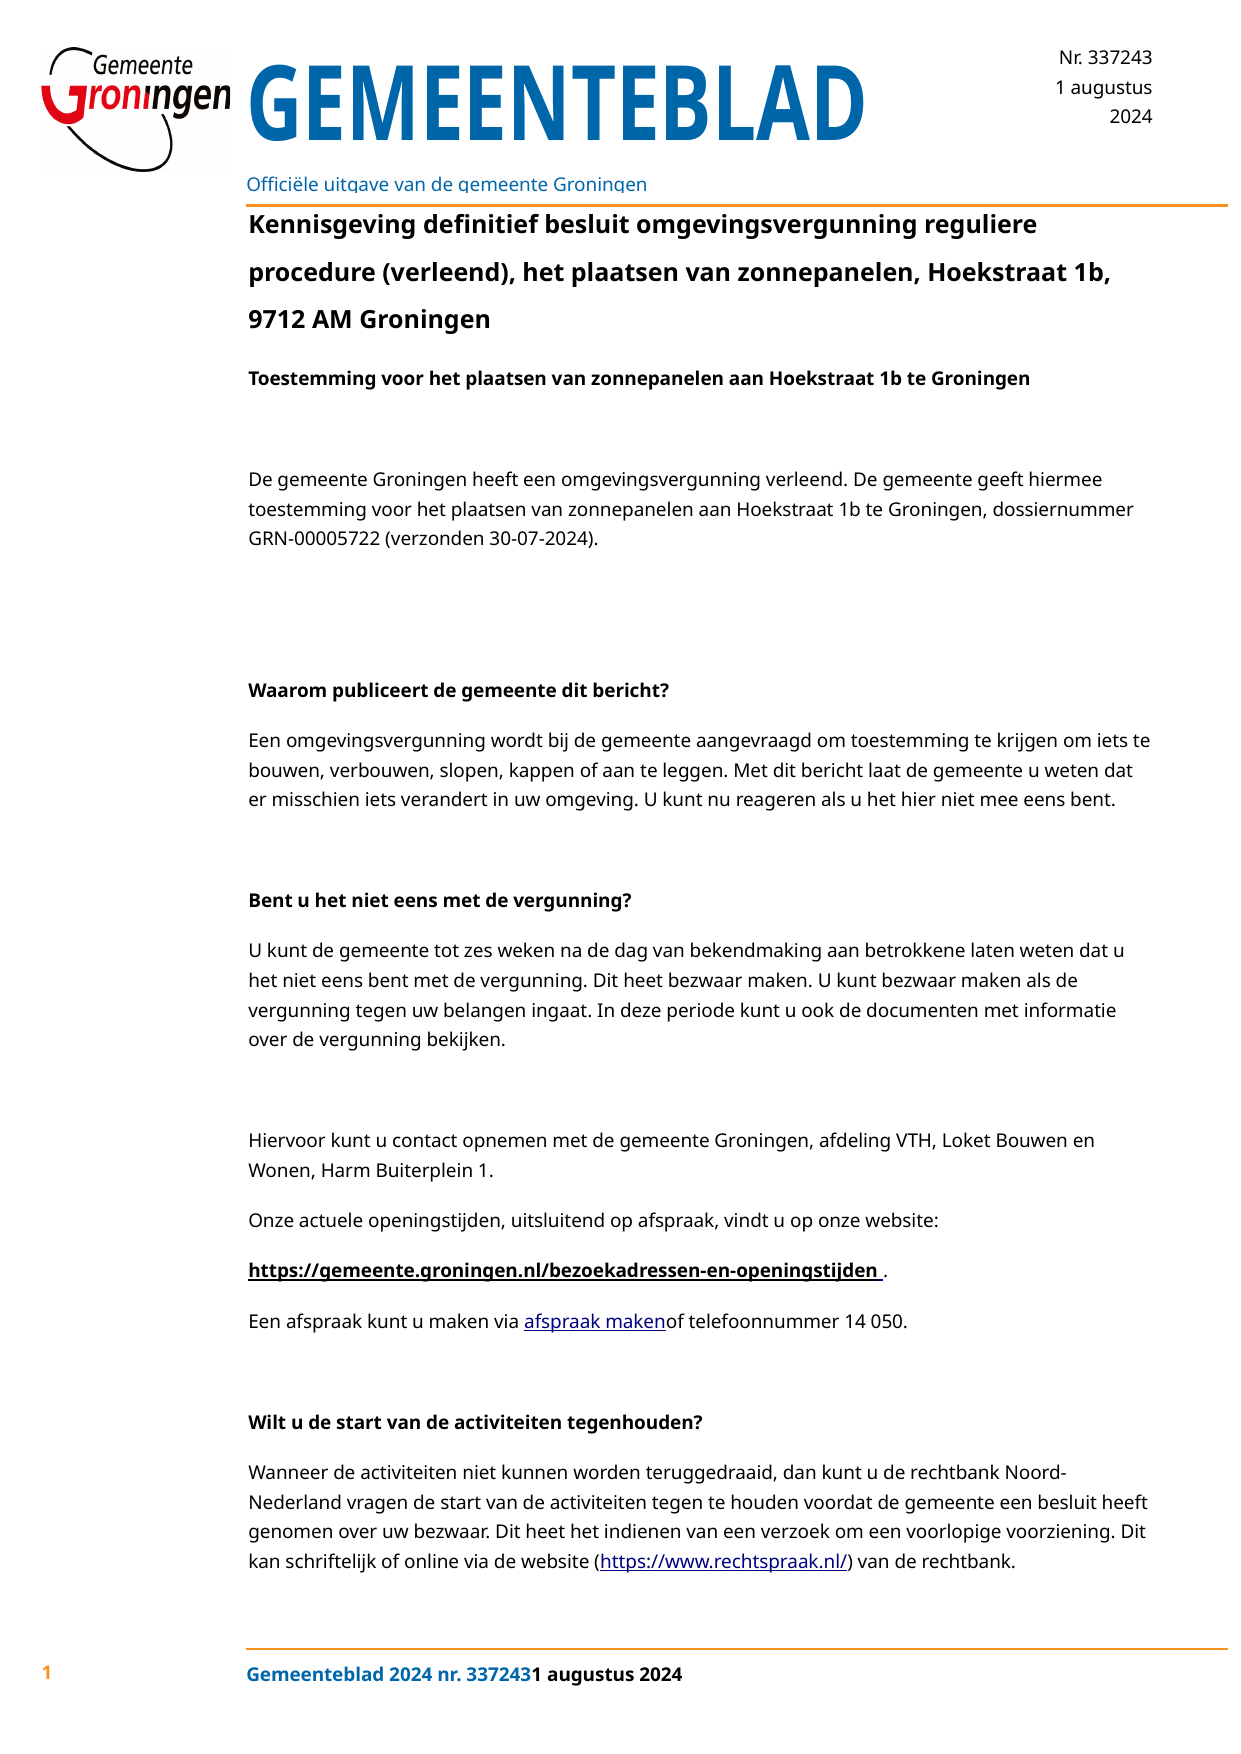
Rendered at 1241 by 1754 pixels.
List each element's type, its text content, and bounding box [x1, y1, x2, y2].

text Toestemming voor het plaatsen van zonnepanelen aan Hoekstraat 1b te Groningen [248, 366, 1152, 391]
text Onze actuele openingstijden, uitsluitend op afspraak, vindt u op onze website: [248, 1207, 1152, 1233]
text Wilt u de start van de activiteiten tegenhouden? [248, 1409, 1152, 1434]
text De gemeente Groningen heeft een omgevingsvergunning verleend. De gemeente geeft hiermee toestemming voor het plaatsen van zonnepanelen aan Hoekstraat 1b te Groningen, dossiernummer GRN-00005722 (verzonden 30-07-2024). [248, 466, 1152, 551]
text U kunt de gemeente tot zes weken na de dag van bekendmaking aan betrokkene laten weten dat u het niet eens bent met de vergunning. Dit heet bezwaar maken. U kunt bezwaar maken als de vergunning tegen uw belangen ingaat. In deze periode kunt u ook de documenten met informatie over de vergunning bekijken. [248, 938, 1152, 1052]
text Kennisgeving definitief besluit omgevingsvergunning reguliere procedure (verleend), het plaatsen van zonnepanelen, Hoekstraat 1b, 9712 AM Groningen [248, 207, 1152, 336]
text Een afspraak kunt u maken via afspraak makenof telefoonnummer 14 050. [248, 1308, 1152, 1334]
text Wanneer de activiteiten niet kunnen worden teruggedraaid, dan kunt u de rechtbank Noord-Nederland vragen de start van de activiteiten tegen te houden voordat de gemeente een besluit heeft genomen over uw bezwaar. Dit heet het indienen van een verzoek om een voorlopige voorziening. Dit kan schriftelijk of online via de website (https://www.rechtspraak.nl/) van de rechtbank. [248, 1459, 1152, 1574]
text Waarom publiceert de gemeente dit bericht? [248, 677, 1152, 702]
text Een omgevingsvergunning wordt bij de gemeente aangevraagd om toestemming te krijgen om iets te bouwen, verbouwen, slopen, kappen of aan te leggen. Met dit bericht laat de gemeente u weten dat er misschien iets verandert in uw omgeving. U kunt nu reageren als u het hier niet mee eens bent. [248, 727, 1152, 812]
picture [41, 47, 231, 172]
text Hiervoor kunt u contact opnemen met de gemeente Groningen, afdeling VTH, Loket Bouwen en Wonen, Harm Buiterplein 1. [248, 1127, 1152, 1182]
text Bent u het niet eens met de vergunning? [248, 887, 1152, 913]
text https://gemeente.groningen.nl/bezoekadressen-en-openingstijden . [248, 1258, 1152, 1283]
